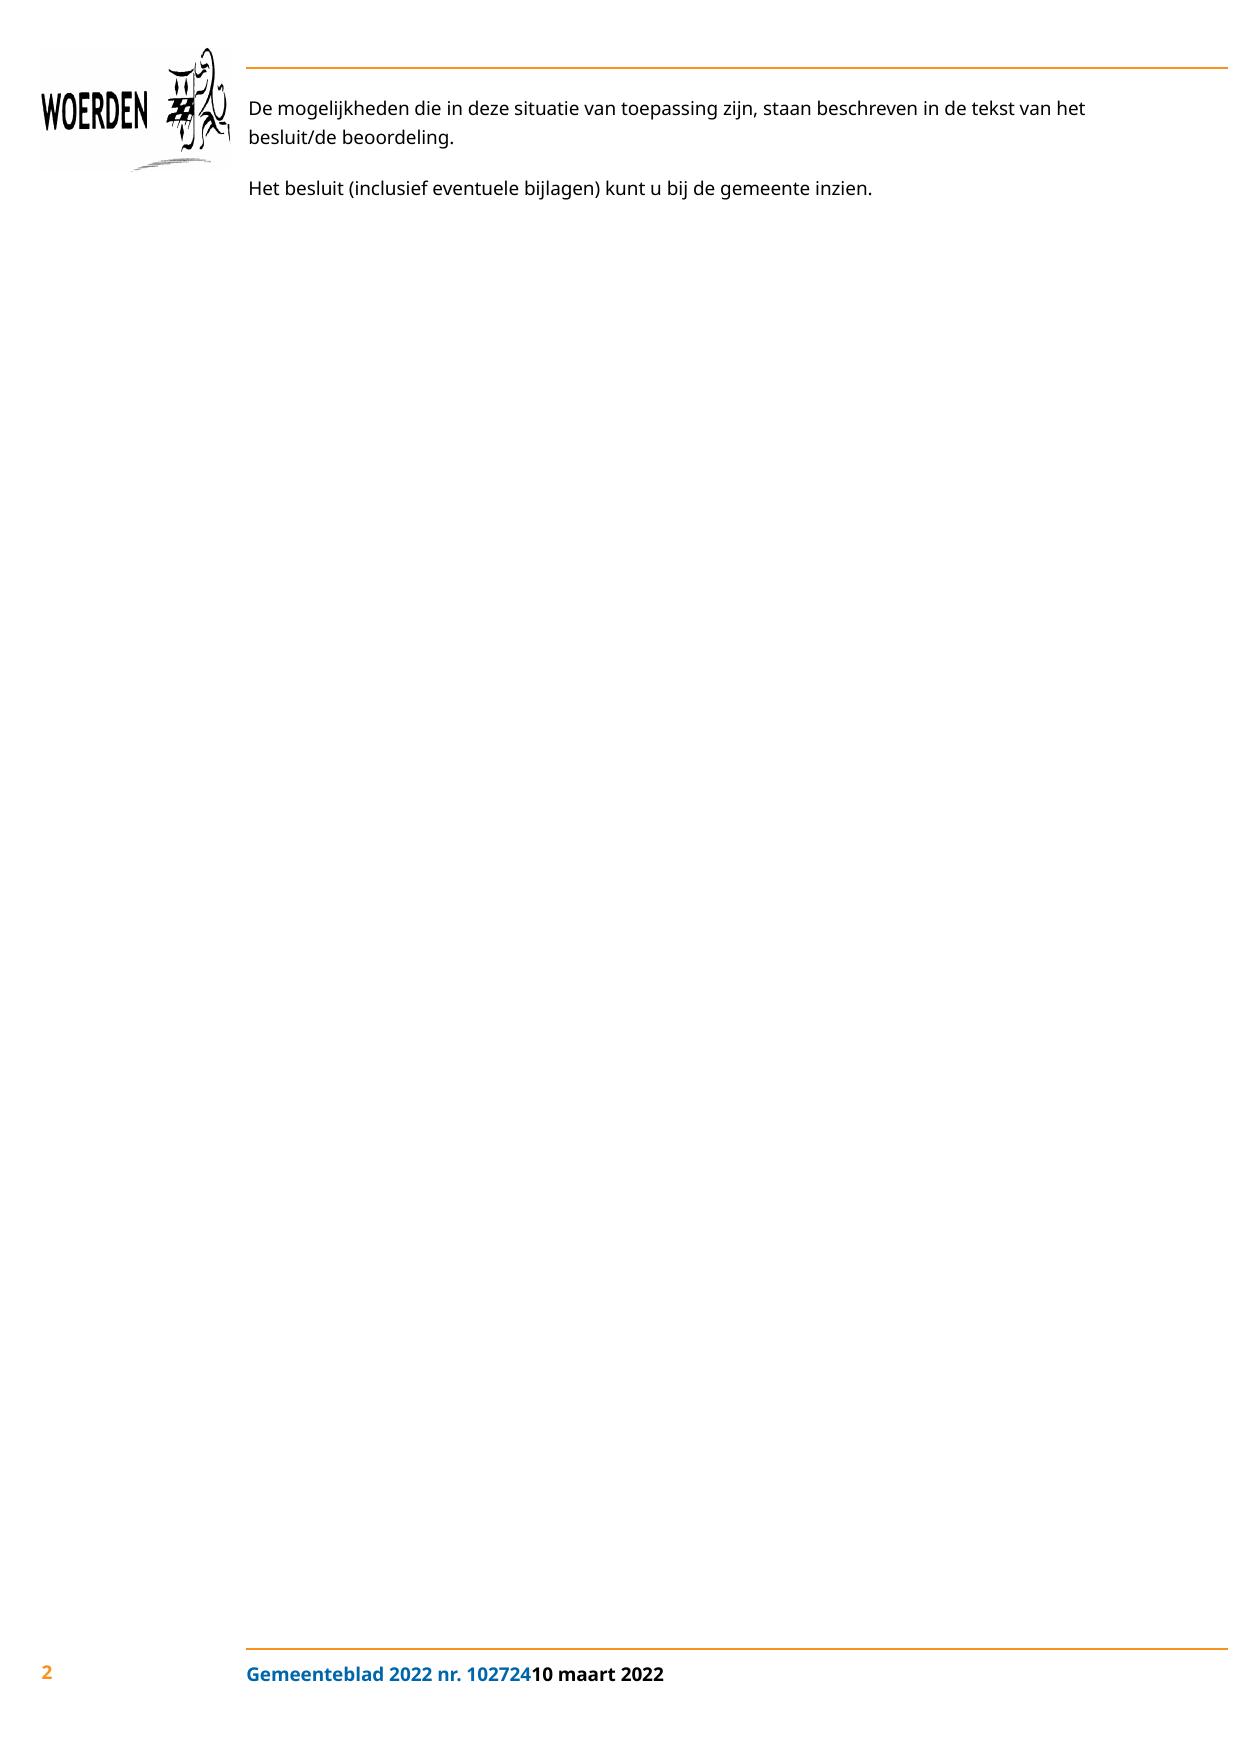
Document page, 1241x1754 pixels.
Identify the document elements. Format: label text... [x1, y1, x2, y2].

text De mogelijkheden die in deze situatie van toepassing zijn, staan beschreven in de tekst van het besluit/de beoordeling. [248, 95, 1152, 150]
text Het besluit (inclusief eventuele bijlagen) kunt u bij de gemeente inzien. [248, 175, 1152, 201]
picture [41, 47, 231, 172]
